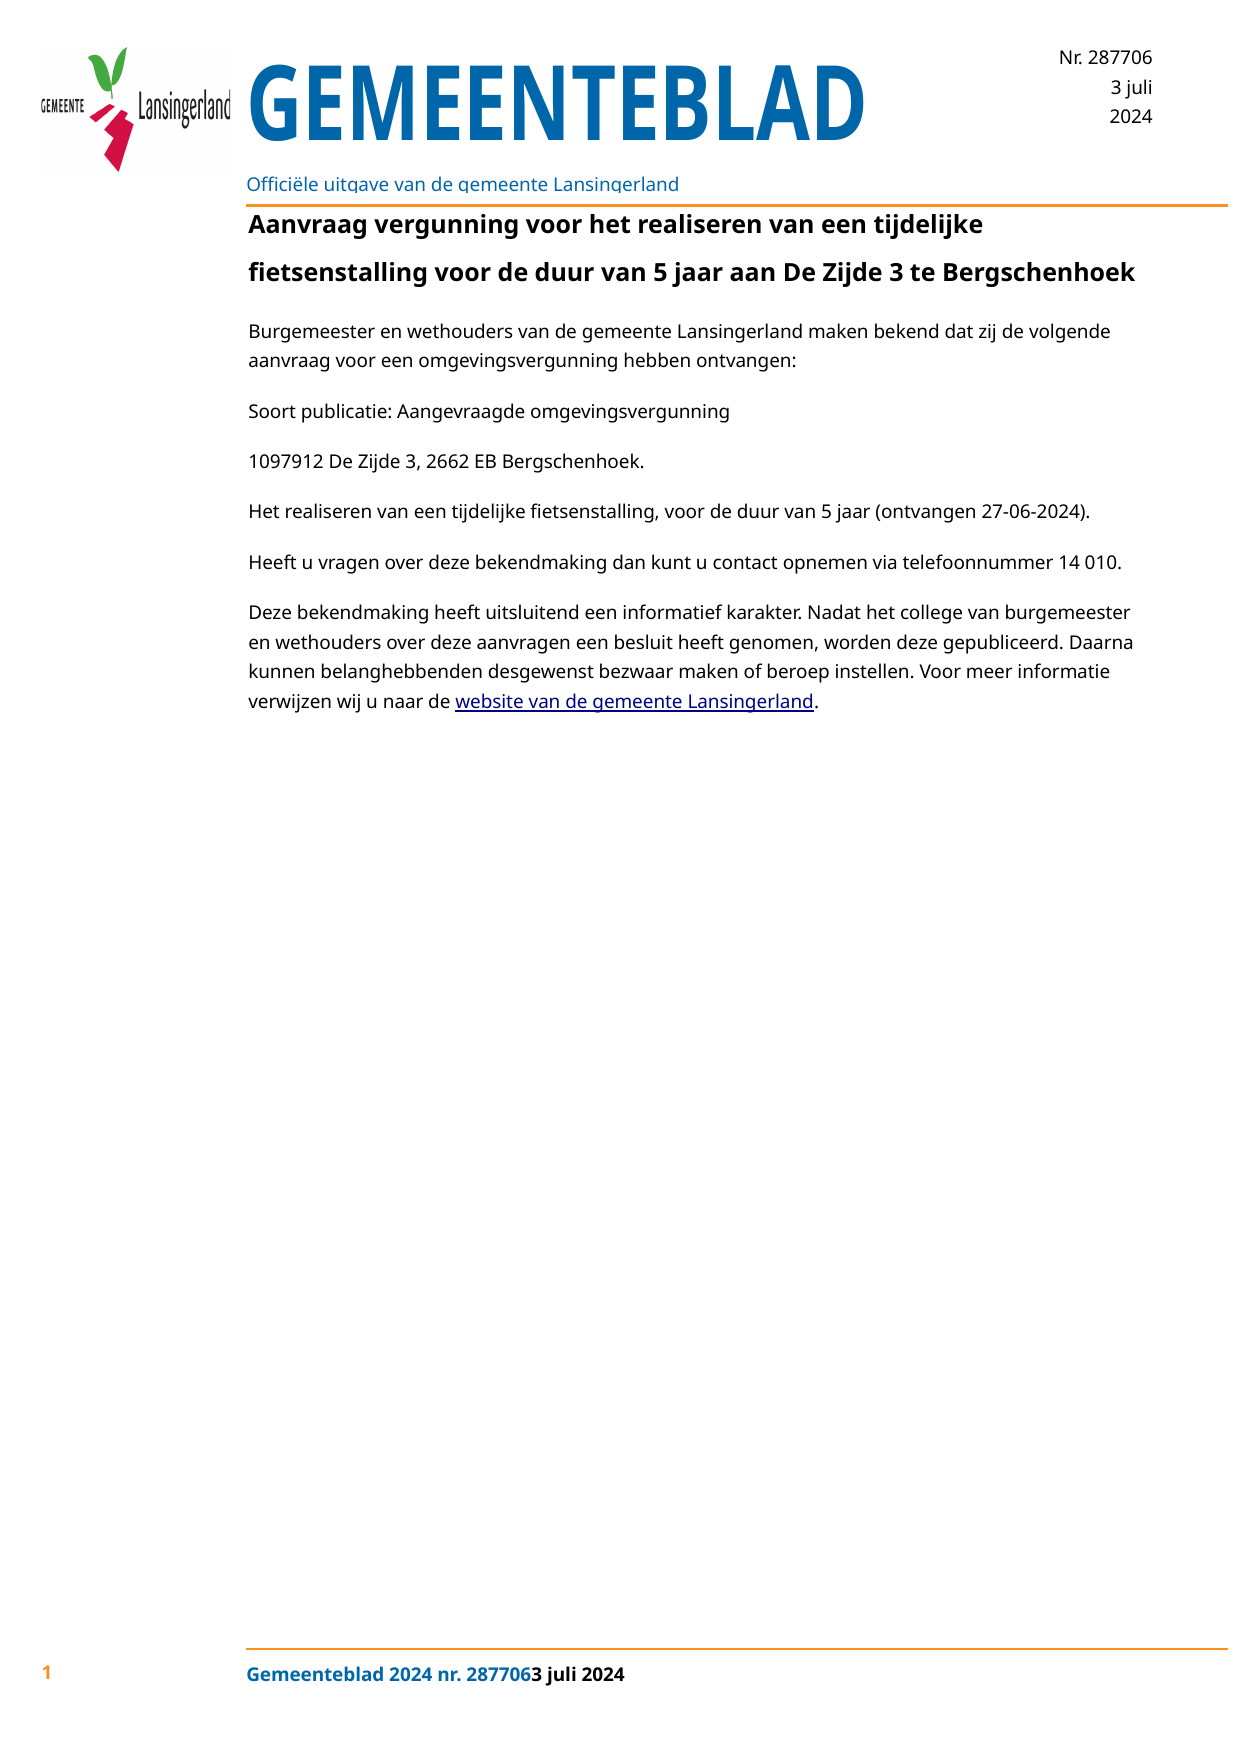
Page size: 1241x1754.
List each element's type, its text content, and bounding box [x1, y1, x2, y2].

text Heeft u vragen over deze bekendmaking dan kunt u contact opnemen via telefoonnummer 14 010. [248, 549, 1152, 575]
text Deze bekendmaking heeft uitsluitend een informatief karakter. Nadat het college van burgemeester en wethouders over deze aanvragen een besluit heeft genomen, worden deze gepubliceerd. Daarna kunnen belanghebbenden desgewenst bezwaar maken of beroep instellen. Voor meer informatie verwijzen wij u naar de website van de gemeente Lansingerland. [248, 599, 1152, 714]
text Soort publicatie: Aangevraagde omgevingsvergunning [248, 398, 1152, 424]
text Burgemeester en wethouders van de gemeente Lansingerland maken bekend dat zij de volgende aanvraag voor een omgevingsvergunning hebben ontvangen: [248, 318, 1152, 373]
text Het realiseren van een tijdelijke fietsenstalling, voor de duur van 5 jaar (ontvangen 27-06-2024). [248, 499, 1152, 524]
text Aanvraag vergunning voor het realiseren van een tijdelijke fietsenstalling voor de duur van 5 jaar aan De Zijde 3 te Bergschenhoek [248, 207, 1152, 288]
text 1097912 De Zijde 3, 2662 EB Bergschenhoek. [248, 448, 1152, 474]
picture [41, 47, 231, 172]
